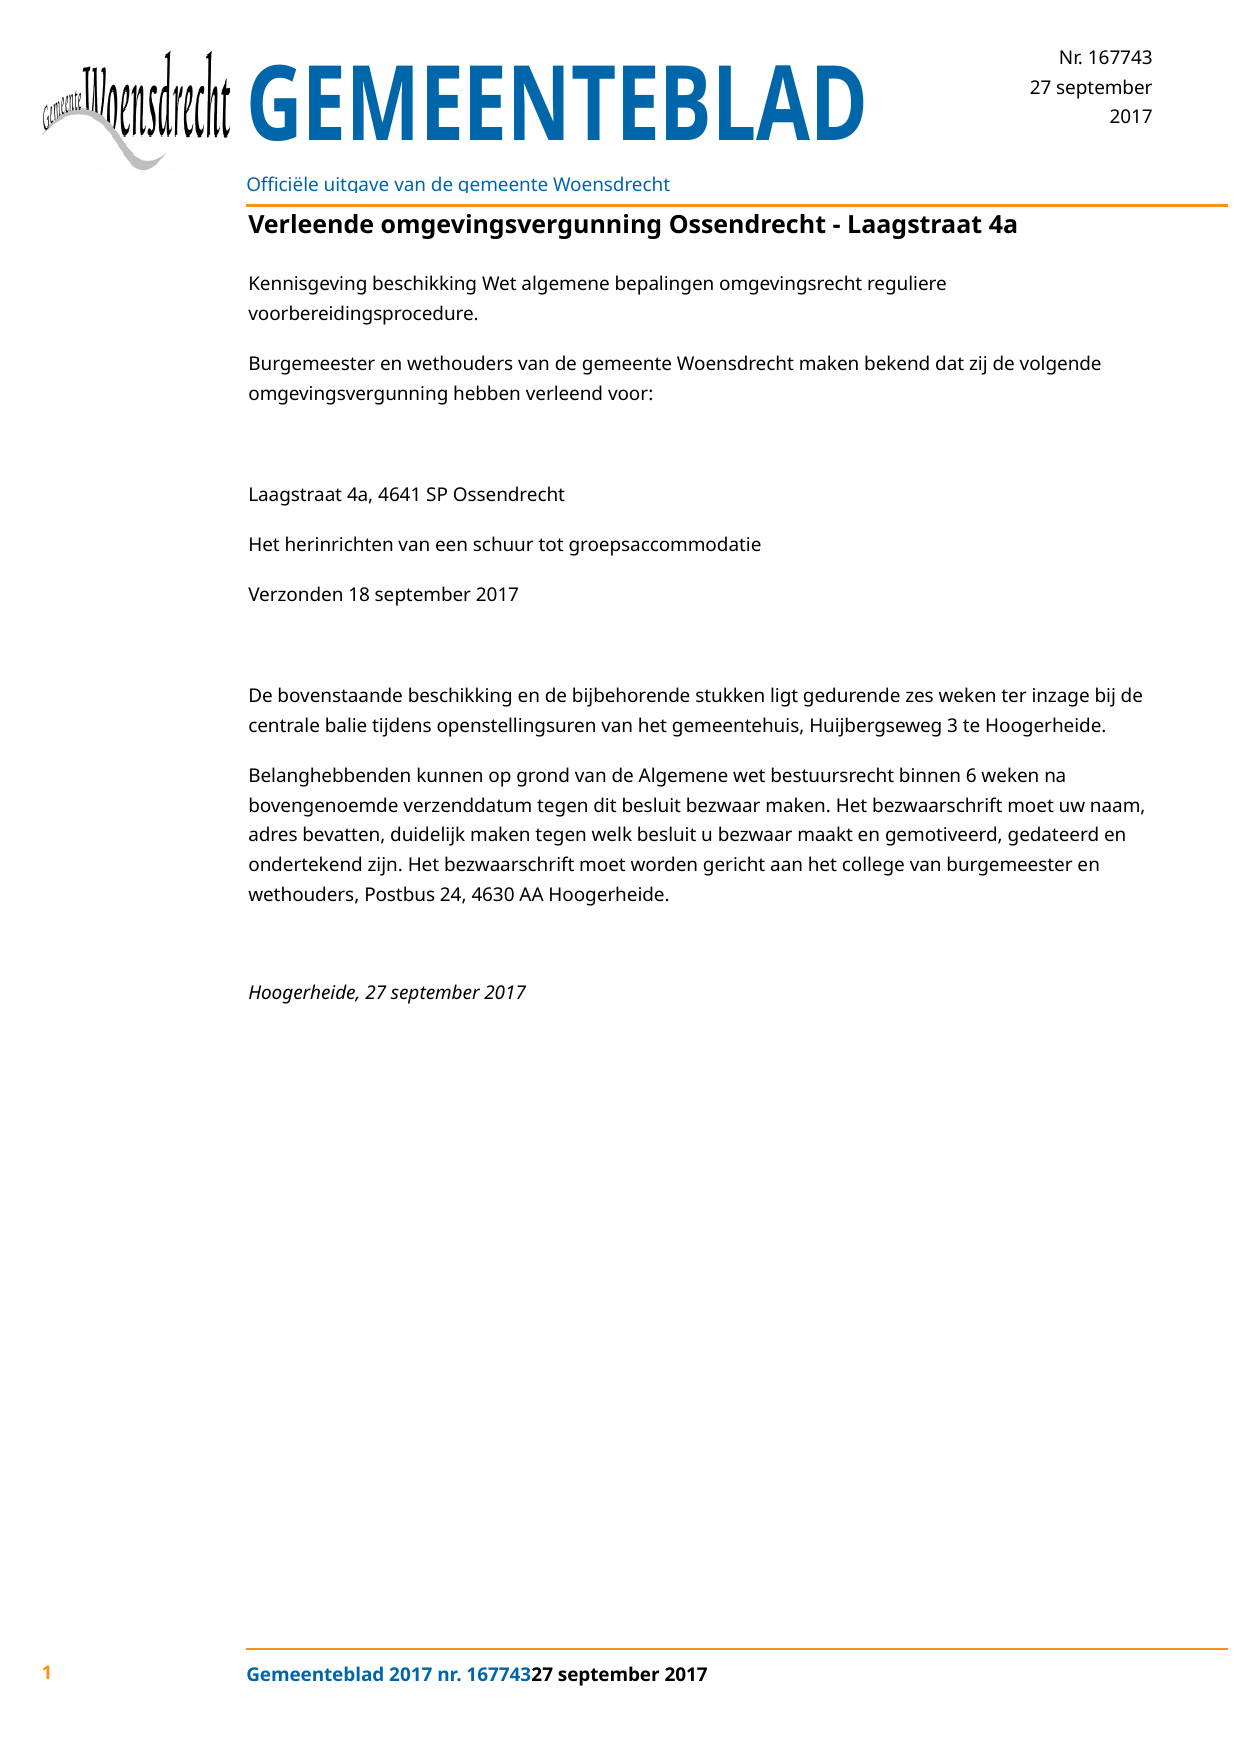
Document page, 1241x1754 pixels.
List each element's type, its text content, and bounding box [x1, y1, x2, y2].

text Het herinrichten van een schuur tot groepsaccommodatie [248, 531, 1152, 557]
text Laagstraat 4a, 4641 SP Ossendrecht [248, 481, 1152, 506]
text Belanghebbenden kunnen op grond van de Algemene wet bestuursrecht binnen 6 weken na bovengenoemde verzenddatum tegen dit besluit bezwaar maken. Het bezwaarschrift moet uw naam, adres bevatten, duidelijk maken tegen welk besluit u bezwaar maakt en gemotiveerd, gedateerd en ondertekend zijn. Het bezwaarschrift moet worden gericht aan het college van burgemeester en wethouders, Postbus 24, 4630 AA Hoogerheide. [248, 762, 1152, 906]
text Kennisgeving beschikking Wet algemene bepalingen omgevingsrecht reguliere voorbereidingsprocedure. [248, 270, 1152, 326]
picture [41, 47, 231, 172]
text De bovenstaande beschikking en de bijbehorende stukken ligt gedurende zes weken ter inzage bij de centrale balie tijdens openstellingsuren van het gemeentehuis, Huijbergseweg 3 te Hoogerheide. [248, 682, 1152, 738]
text Hoogerheide, 27 september 2017 [248, 979, 1152, 1005]
text Verzonden 18 september 2017 [248, 582, 1152, 607]
text Burgemeester en wethouders van de gemeente Woensdrecht maken bekend dat zij de volgende omgevingsvergunning hebben verleend voor: [248, 350, 1152, 406]
text Verleende omgevingsvergunning Ossendrecht - Laagstraat 4a [248, 207, 1152, 241]
